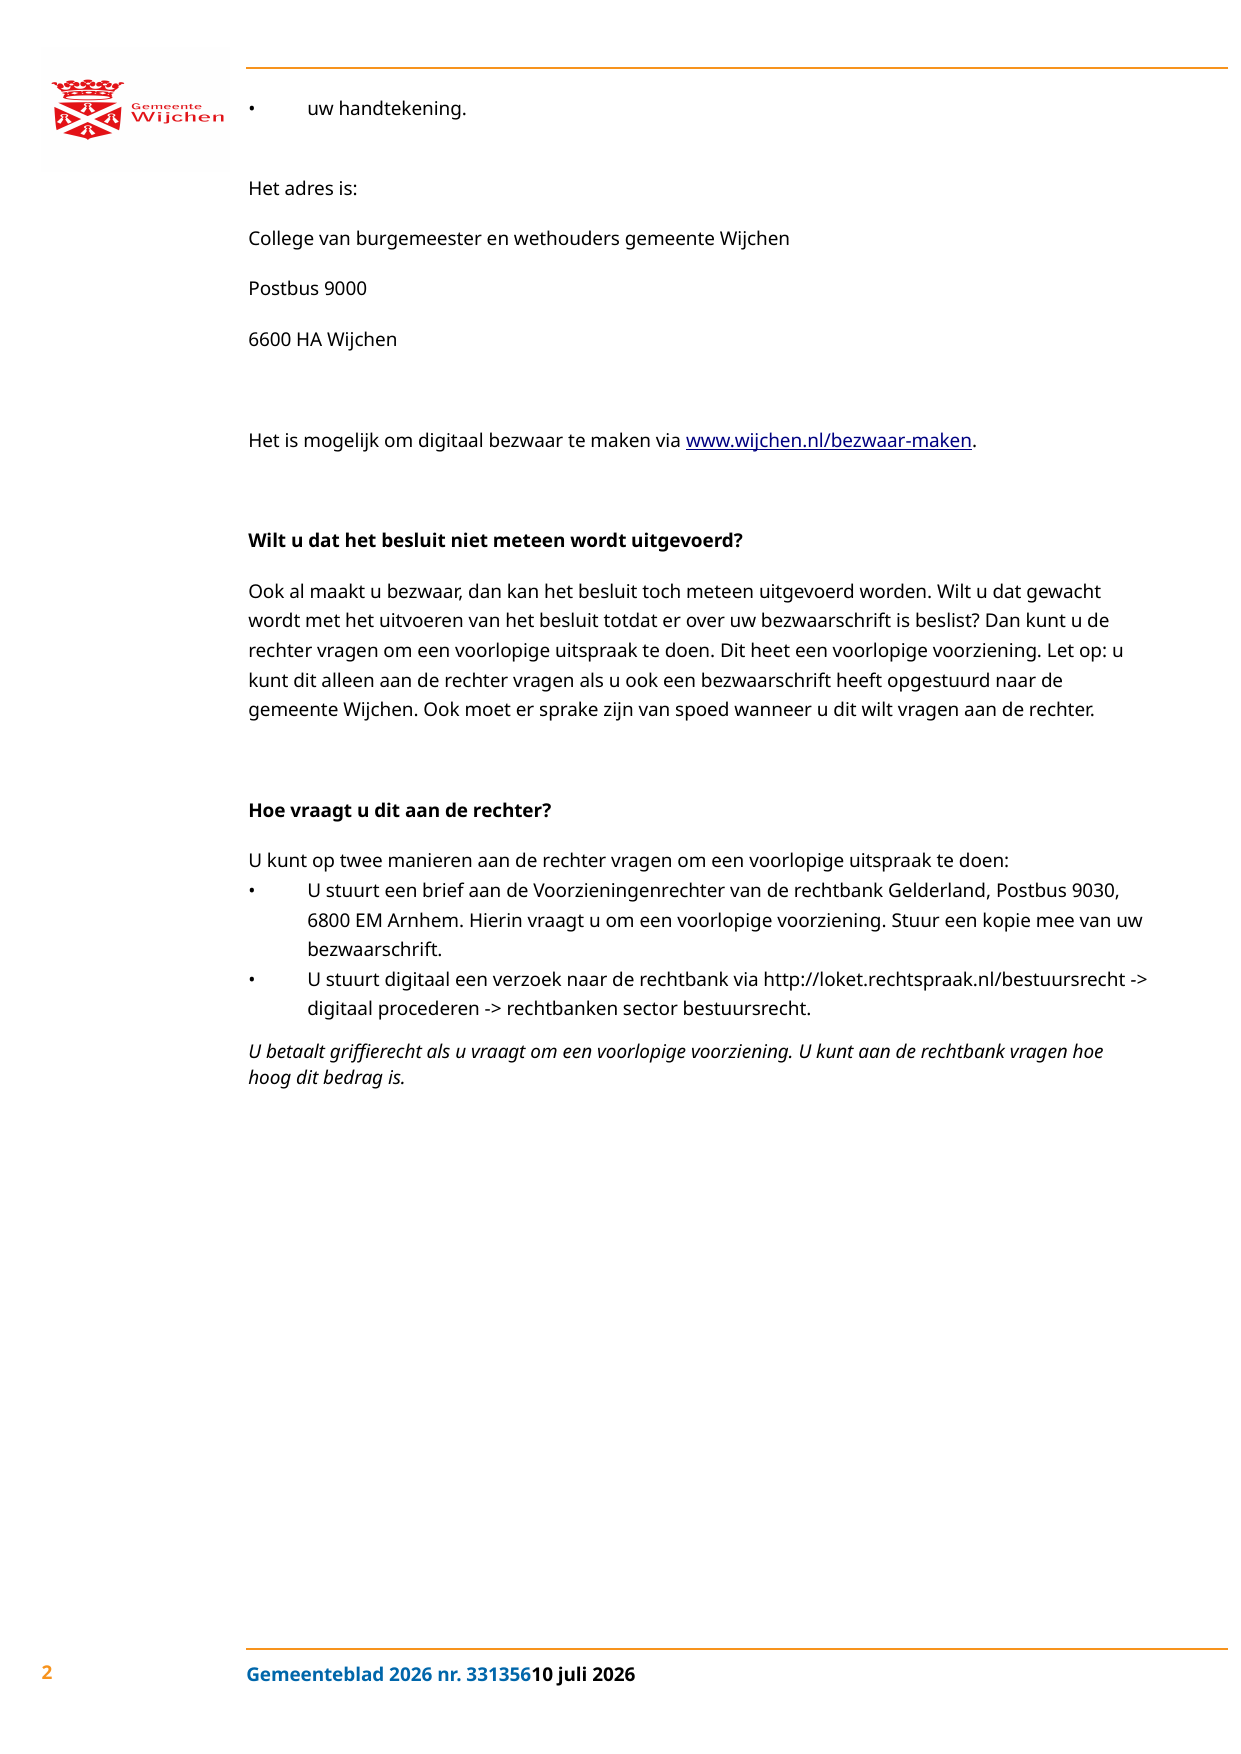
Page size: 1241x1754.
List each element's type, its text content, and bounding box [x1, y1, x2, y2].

text Ook al maakt u bezwaar, dan kan het besluit toch meteen uitgevoerd worden. Wilt u dat gewacht wordt met het uitvoeren van het besluit totdat er over uw bezwaarschrift is beslist? Dan kunt u de rechter vragen om een voorlopige uitspraak te doen. Dit heet een voorlopige voorziening. Let op: u kunt dit alleen aan de rechter vragen als u ook een bezwaarschrift heeft opgestuurd naar de gemeente Wijchen. Ook moet er sprake zijn van spoed wanneer u dit wilt vragen aan de rechter. [248, 578, 1152, 722]
text Wilt u dat het besluit niet meteen wordt uitgevoerd? [248, 528, 1152, 553]
list U stuurt een brief aan de Voorzieningenrechter van de rechtbank Gelderland, Postbus 9030, 6800 EM Arnhem. Hierin vraagt u om een voorlopige voorziening. Stuur een kopie mee van uw bezwaarschrift. [248, 877, 1152, 962]
text Het adres is: [248, 175, 1152, 201]
text Hoe vraagt u dit aan de rechter? [248, 797, 1152, 823]
list U stuurt digitaal een verzoek naar de rechtbank via http://loket.rechtspraak.nl/bestuursrecht -> digitaal procederen -> rechtbanken sector bestuursrecht. [248, 966, 1152, 1021]
text U kunt op twee manieren aan de rechter vragen om een voorlopige uitspraak te doen: [248, 848, 1152, 873]
list uw handtekening. [248, 95, 1152, 121]
text College van burgemeester en wethouders gemeente Wijchen [248, 225, 1152, 251]
picture [41, 47, 231, 172]
text Het is mogelijk om digitaal bezwaar te maken via www.wijchen.nl/bezwaar-maken. [248, 427, 1152, 453]
text 6600 HA Wijchen [248, 326, 1152, 352]
text U betaalt griffierecht als u vraagt om een voorlopige voorziening. U kunt aan de rechtbank vragen hoe hoog dit bedrag is. [248, 1039, 1152, 1090]
text Postbus 9000 [248, 276, 1152, 301]
